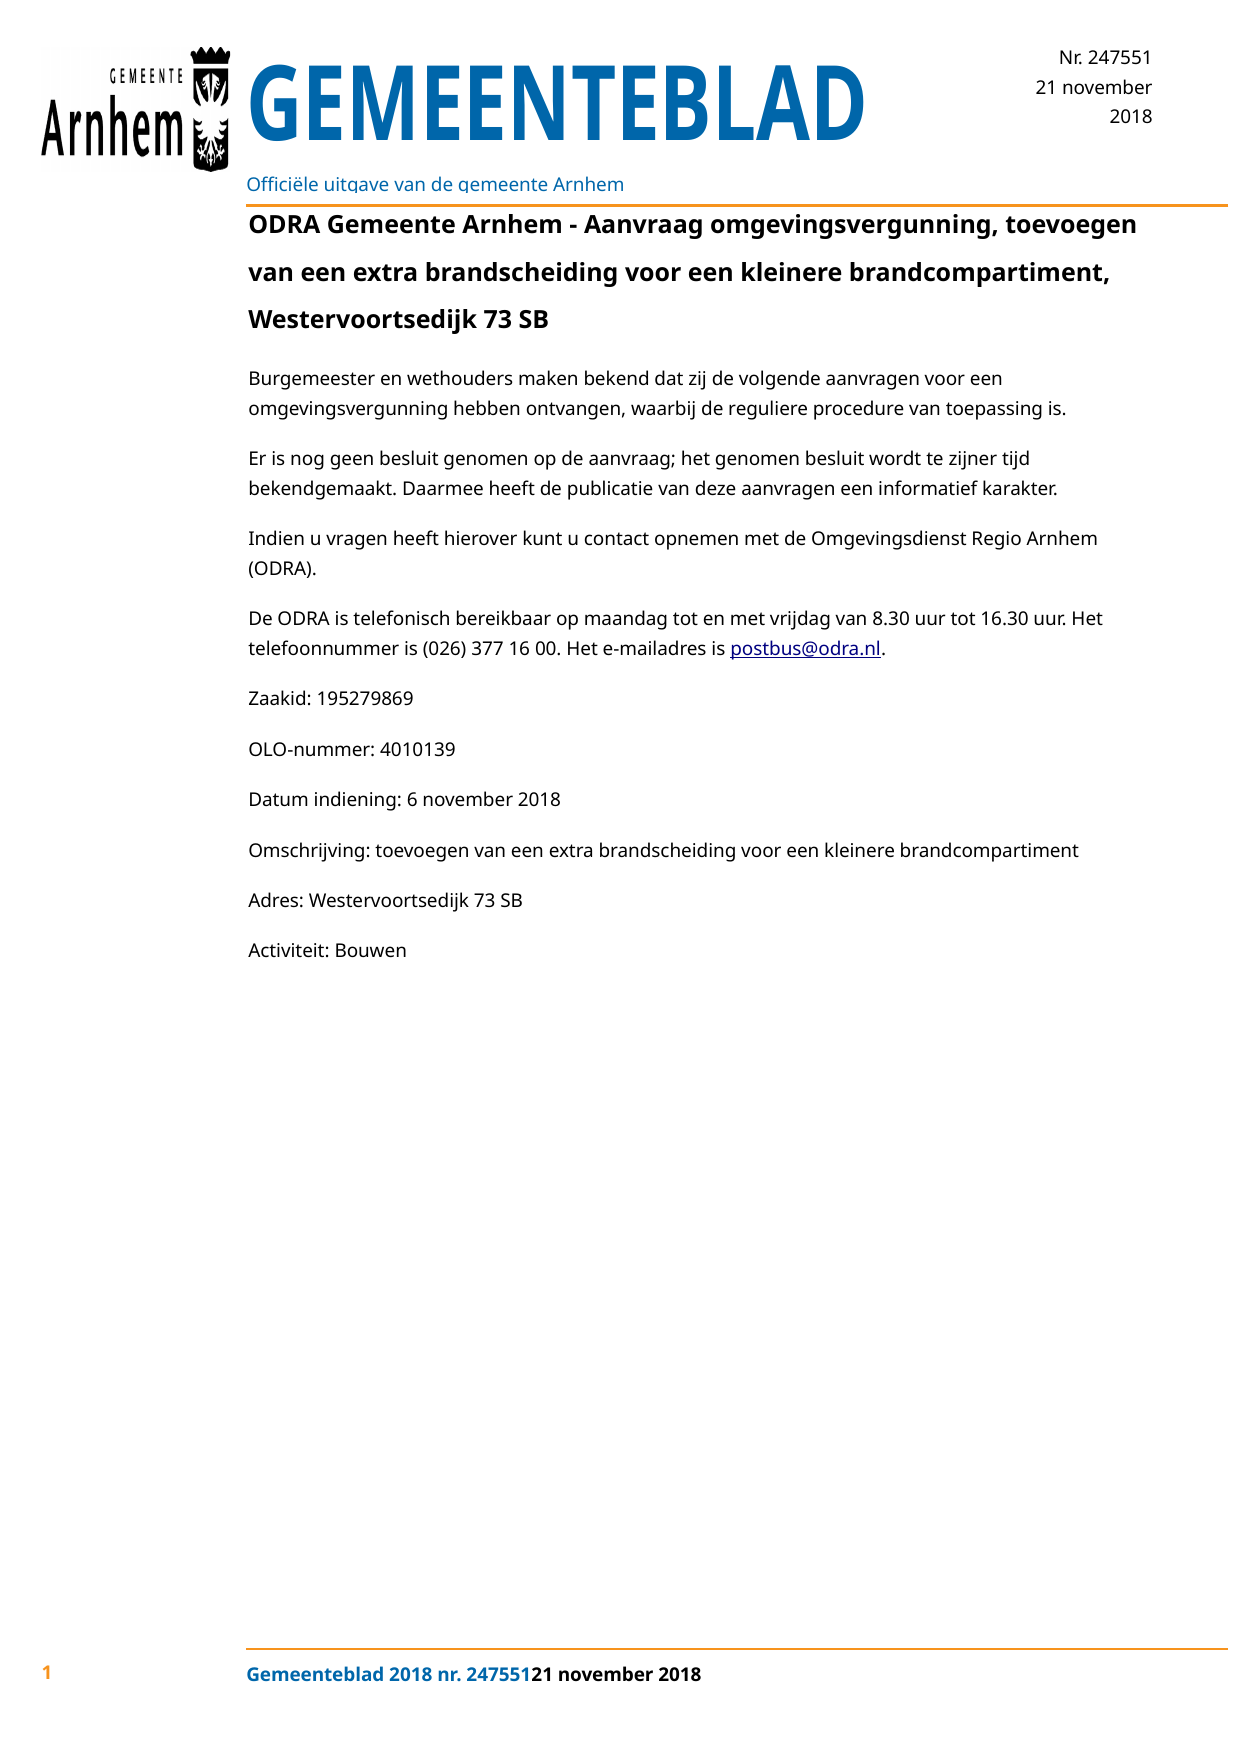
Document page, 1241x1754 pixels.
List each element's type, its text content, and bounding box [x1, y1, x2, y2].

text OLO-nummer: 4010139 [248, 736, 1152, 762]
text Datum indiening: 6 november 2018 [248, 786, 1152, 812]
text Indien u vragen heeft hierover kunt u contact opnemen met de Omgevingsdienst Regio Arnhem (ODRA). [248, 526, 1152, 581]
text Zaakid: 195279869 [248, 686, 1152, 711]
text ODRA Gemeente Arnhem - Aanvraag omgevingsvergunning, toevoegen van een extra brandscheiding voor een kleinere brandcompartiment, Westervoortsedijk 73 SB [248, 207, 1152, 336]
text De ODRA is telefonisch bereikbaar op maandag tot en met vrijdag van 8.30 uur tot 16.30 uur. Het telefoonnummer is (026) 377 16 00. Het e-mailadres is postbus@odra.nl. [248, 606, 1152, 661]
text Activiteit: Bouwen [248, 938, 1152, 963]
text Omschrijving: toevoegen van een extra brandscheiding voor een kleinere brandcompartiment [248, 837, 1152, 862]
text Burgemeester en wethouders maken bekend dat zij de volgende aanvragen voor een omgevingsvergunning hebben ontvangen, waarbij de reguliere procedure van toepassing is. [248, 366, 1152, 421]
text Er is nog geen besluit genomen op de aanvraag; het genomen besluit wordt te zijner tijd bekendgemaakt. Daarmee heeft de publicatie van deze aanvragen een informatief karakter. [248, 446, 1152, 501]
text Adres: Westervoortsedijk 73 SB [248, 887, 1152, 913]
picture [41, 47, 231, 172]
